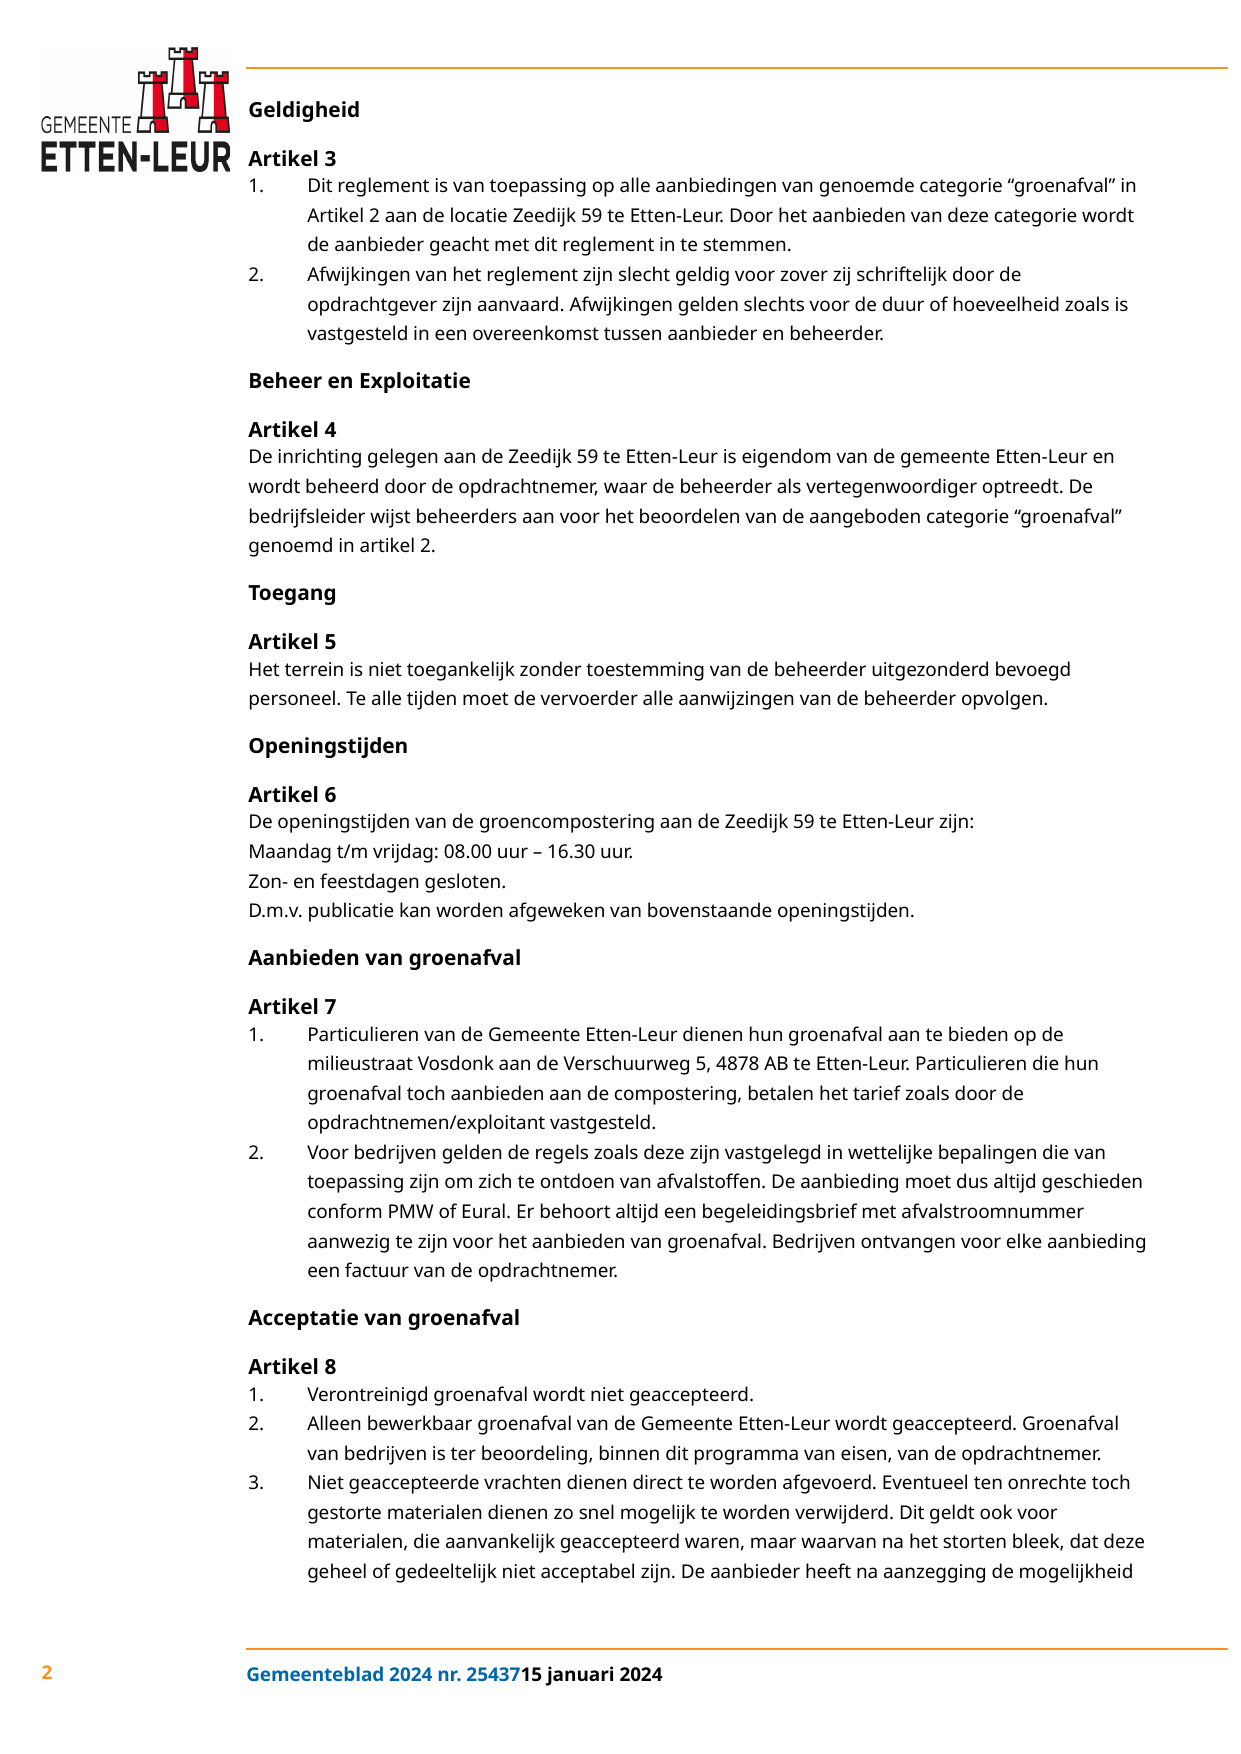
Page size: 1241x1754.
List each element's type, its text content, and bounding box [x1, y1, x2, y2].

text Aanbieden van groenafval [248, 943, 1152, 972]
picture [41, 47, 231, 172]
text D.m.v. publicatie kan worden afgeweken van bovenstaande openingstijden. [248, 897, 1152, 923]
text Beheer en Exploitatie [248, 366, 1152, 394]
text Openingstijden [248, 731, 1152, 759]
text Toegang [248, 578, 1152, 607]
text Artikel 8 [248, 1352, 1152, 1381]
text Acceptatie van groenafval [248, 1303, 1152, 1332]
text Geldigheid [248, 95, 1152, 123]
list Dit reglement is van toepassing op alle aanbiedingen van genoemde categorie “groenafval” in Artikel 2 aan de locatie Zeedijk 59 te Etten-Leur. Door het aanbieden van deze categorie wordt de aanbieder geacht met dit reglement in te stemmen. [248, 172, 1152, 257]
text De openingstijden van de groencompostering aan de Zeedijk 59 te Etten-Leur zijn: [248, 809, 1152, 834]
list Particulieren van de Gemeente Etten-Leur dienen hun groenafval aan te bieden op de milieustraat Vosdonk aan de Verschuurweg 5, 4878 AB te Etten-Leur. Particulieren die hun groenafval toch aanbieden aan de compostering, betalen het tarief zoals door de opdrachtnemen/exploitant vastgesteld. [248, 1021, 1152, 1135]
list Voor bedrijven gelden de regels zoals deze zijn vastgelegd in wettelijke bepalingen die van toepassing zijn om zich te ontdoen van afvalstoffen. De aanbieding moet dus altijd geschieden conform PMW of Eural. Er behoort altijd een begeleidingsbrief met afvalstroomnummer aanwezig te zijn voor het aanbieden van groenafval. Bedrijven ontvangen voor elke aanbieding een factuur van de opdrachtnemer. [248, 1139, 1152, 1283]
text Artikel 6 [248, 780, 1152, 809]
list Niet geaccepteerde vrachten dienen direct te worden afgevoerd. Eventueel ten onrechte toch gestorte materialen dienen zo snel mogelijk te worden verwijderd. Dit geldt ook voor materialen, die aanvankelijk geaccepteerd waren, maar waarvan na het storten bleek, dat deze geheel of gedeeltelijk niet acceptabel zijn. De aanbieder heeft na aanzegging de mogelijkheid [248, 1469, 1152, 1584]
list Verontreinigd groenafval wordt niet geaccepteerd. [248, 1381, 1152, 1407]
text Artikel 3 [248, 144, 1152, 172]
text Artikel 7 [248, 992, 1152, 1021]
list Alleen bewerkbaar groenafval van de Gemeente Etten-Leur wordt geaccepteerd. Groenafval van bedrijven is ter beoordeling, binnen dit programma van eisen, van de opdrachtnemer. [248, 1410, 1152, 1466]
text De inrichting gelegen aan de Zeedijk 59 te Etten-Leur is eigendom van de gemeente Etten-Leur en wordt beheerd door de opdrachtnemer, waar de beheerder als vertegenwoordiger optreedt. De bedrijfsleider wijst beheerders aan voor het beoordelen van de aangeboden categorie “groenafval” genoemd in artikel 2. [248, 444, 1152, 558]
list Afwijkingen van het reglement zijn slecht geldig voor zover zij schriftelijk door de opdrachtgever zijn aanvaard. Afwijkingen gelden slechts voor de duur of hoeveelheid zoals is vastgesteld in een overeenkomst tussen aanbieder en beheerder. [248, 261, 1152, 346]
text Artikel 4 [248, 415, 1152, 444]
text Zon- en feestdagen gesloten. [248, 868, 1152, 894]
text Maandag t/m vrijdag: 08.00 uur – 16.30 uur. [248, 838, 1152, 864]
text Het terrein is niet toegankelijk zonder toestemming van de beheerder uitgezonderd bevoegd personeel. Te alle tijden moet de vervoerder alle aanwijzingen van de beheerder opvolgen. [248, 656, 1152, 711]
text Artikel 5 [248, 627, 1152, 656]
